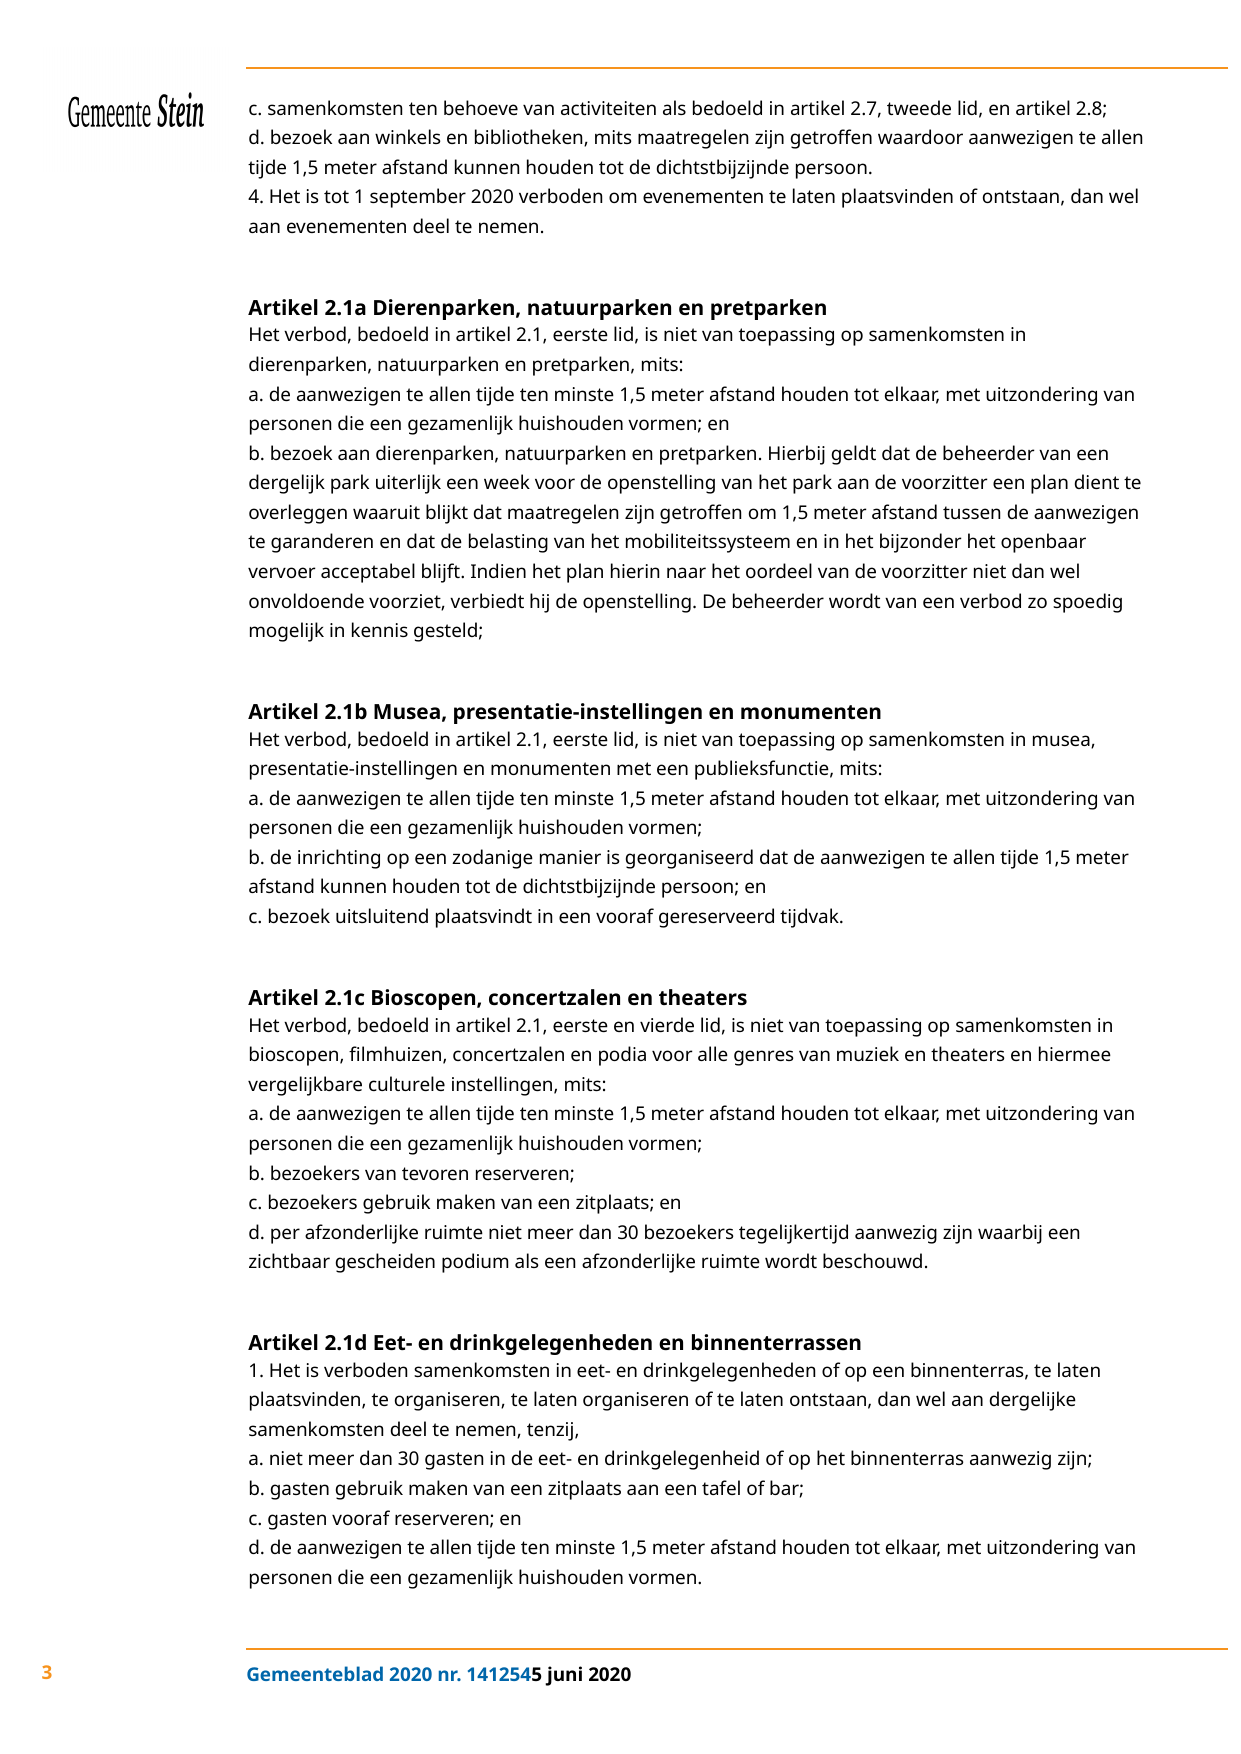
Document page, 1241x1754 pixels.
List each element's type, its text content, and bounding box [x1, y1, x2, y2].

text b. bezoek aan dierenparken, natuurparken en pretparken. Hierbij geldt dat de beheerder van een dergelijk park uiterlijk een week voor de openstelling van het park aan de voorzitter een plan dient te overleggen waaruit blijkt dat maatregelen zijn getroffen om 1,5 meter afstand tussen de aanwezigen te garanderen en dat de belasting van het mobiliteitssysteem en in het bijzonder het openbaar vervoer acceptabel blijft. Indien het plan hierin naar het oordeel van de voorzitter niet dan wel onvoldoende voorziet, verbiedt hij de openstelling. De beheerder wordt van een verbod zo spoedig mogelijk in kennis gesteld; [248, 440, 1152, 643]
text a. de aanwezigen te allen tijde ten minste 1,5 meter afstand houden tot elkaar, met uitzondering van personen die een gezamenlijk huishouden vormen; en [248, 381, 1152, 436]
text a. de aanwezigen te allen tijde ten minste 1,5 meter afstand houden tot elkaar, met uitzondering van personen die een gezamenlijk huishouden vormen; [248, 785, 1152, 840]
text d. per afzonderlijke ruimte niet meer dan 30 bezoekers tegelijkertijd aanwezig zijn waarbij een zichtbaar gescheiden podium als een afzonderlijke ruimte wordt beschouwd. [248, 1219, 1152, 1274]
text b. bezoekers van tevoren reserveren; [248, 1160, 1152, 1185]
text d. bezoek aan winkels en bibliotheken, mits maatregelen zijn getroffen waardoor aanwezigen te allen tijde 1,5 meter afstand kunnen houden tot de dichtstbijzijnde persoon. [248, 124, 1152, 180]
text b. de inrichting op een zodanige manier is georganiseerd dat de aanwezigen te allen tijde 1,5 meter afstand kunnen houden tot de dichtstbijzijnde persoon; en [248, 844, 1152, 899]
text b. gasten gebruik maken van een zitplaats aan een tafel of bar; [248, 1475, 1152, 1501]
text Het verbod, bedoeld in artikel 2.1, eerste en vierde lid, is niet van toepassing op samenkomsten in bioscopen, filmhuizen, concertzalen en podia voor alle genres van muziek en theaters en hiermee vergelijkbare culturele instellingen, mits: [248, 1012, 1152, 1097]
text Artikel 2.1c Bioscopen, concertzalen en theaters [248, 983, 1152, 1012]
text c. bezoek uitsluitend plaatsvindt in een vooraf gereserveerd tijdvak. [248, 903, 1152, 929]
text Artikel 2.1d Eet- en drinkgelegenheden en binnenterrassen [248, 1328, 1152, 1357]
text c. bezoekers gebruik maken van een zitplaats; en [248, 1189, 1152, 1215]
text 4. Het is tot 1 september 2020 verboden om evenementen te laten plaatsvinden of ontstaan, dan wel aan evenementen deel te nemen. [248, 183, 1152, 239]
text Het verbod, bedoeld in artikel 2.1, eerste lid, is niet van toepassing op samenkomsten in dierenparken, natuurparken en pretparken, mits: [248, 322, 1152, 377]
text Het verbod, bedoeld in artikel 2.1, eerste lid, is niet van toepassing op samenkomsten in musea, presentatie-instellingen en monumenten met een publieksfunctie, mits: [248, 726, 1152, 781]
text Artikel 2.1b Musea, presentatie-instellingen en monumenten [248, 697, 1152, 726]
text a. de aanwezigen te allen tijde ten minste 1,5 meter afstand houden tot elkaar, met uitzondering van personen die een gezamenlijk huishouden vormen; [248, 1101, 1152, 1156]
text c. gasten vooraf reserveren; en [248, 1505, 1152, 1531]
text 1. Het is verboden samenkomsten in eet- en drinkgelegenheden of op een binnenterras, te laten plaatsvinden, te organiseren, te laten organiseren of te laten ontstaan, dan wel aan dergelijke samenkomsten deel te nemen, tenzij, [248, 1357, 1152, 1442]
text a. niet meer dan 30 gasten in de eet- en drinkgelegenheid of op het binnenterras aanwezig zijn; [248, 1446, 1152, 1471]
picture [41, 47, 231, 172]
text Artikel 2.1a Dierenparken, natuurparken en pretparken [248, 293, 1152, 322]
text c. samenkomsten ten behoeve van activiteiten als bedoeld in artikel 2.7, tweede lid, en artikel 2.8; [248, 95, 1152, 121]
text d. de aanwezigen te allen tijde ten minste 1,5 meter afstand houden tot elkaar, met uitzondering van personen die een gezamenlijk huishouden vormen. [248, 1534, 1152, 1590]
